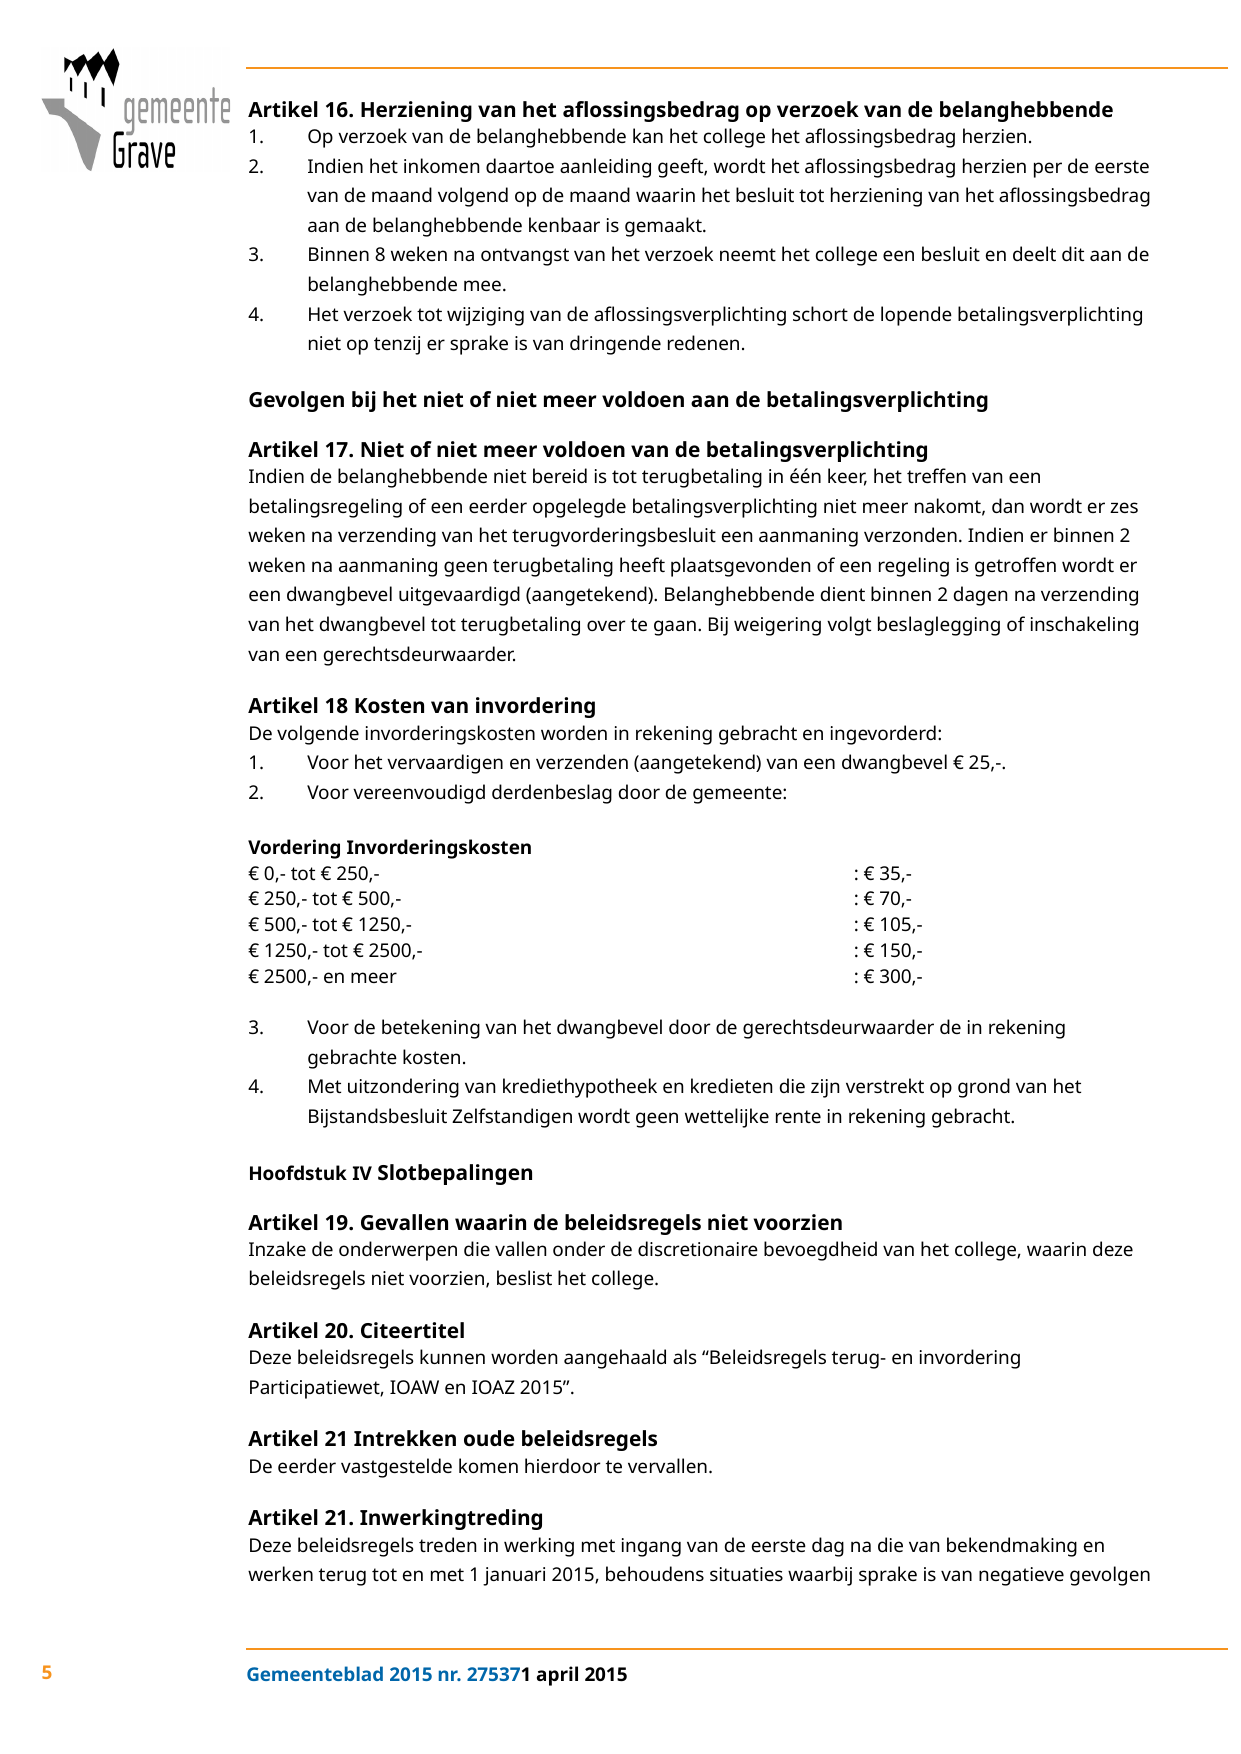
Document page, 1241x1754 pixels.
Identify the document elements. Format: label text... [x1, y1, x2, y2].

table_cell : € 35,- [854, 860, 1152, 886]
table_cell € 0,- tot € 250,- [248, 860, 853, 886]
list Voor vereenvoudigd derdenbeslag door de gemeente: [248, 779, 1152, 804]
table_cell : € 150,- [854, 937, 1152, 963]
text Indien de belanghebbende niet bereid is tot terugbetaling in één keer, het treffen van een betalingsregeling of een eerder opgelegde betalingsverplichting niet meer nakomt, dan wordt er zes weken na verzending van het terugvorderingsbesluit een aanmaning verzonden. Indien er binnen 2 weken na aanmaning geen terugbetaling heeft plaatsgevonden of een regeling is getroffen wordt er een dwangbevel uitgevaardigd (aangetekend). Belanghebbende dient binnen 2 dagen na verzending van het dwangbevel tot terugbetaling over te gaan. Bij weigering volgt beslaglegging of inschakeling van een gerechtsdeurwaarder. [248, 463, 1152, 667]
table_cell € 500,- tot € 1250,- [248, 911, 853, 937]
list Met uitzondering van krediethypotheek en kredieten die zijn verstrekt op grond van het Bijstandsbesluit Zelfstandigen wordt geen wettelijke rente in rekening gebracht. [248, 1073, 1152, 1129]
text Artikel 20. Citeertitel [248, 1316, 1152, 1344]
list Voor het vervaardigen en verzenden (aangetekend) van een dwangbevel € 25,-. [248, 749, 1152, 775]
table_cell : € 300,- [854, 963, 1152, 988]
table_cell : € 70,- [854, 886, 1152, 911]
text Gevolgen bij het niet of niet meer voldoen aan de betalingsverplichting [248, 386, 1152, 414]
list Op verzoek van de belanghebbende kan het college het aflossingsbedrag herzien. [248, 123, 1152, 149]
text Artikel 21. Inwerkingtreding [248, 1503, 1152, 1532]
table_cell € 2500,- en meer [248, 963, 853, 988]
text Deze beleidsregels treden in werking met ingang van de eerste dag na die van bekendmaking en werken terug tot en met 1 januari 2015, behoudens situaties waarbij sprake is van negatieve gevolgen [248, 1532, 1152, 1587]
text Artikel 19. Gevallen waarin de beleidsregels niet voorzien [248, 1208, 1152, 1236]
table_cell € 250,- tot € 500,- [248, 886, 853, 911]
list Voor de betekening van het dwangbevel door de gerechtsdeurwaarder de in rekening gebrachte kosten. [248, 1014, 1152, 1069]
text Artikel 17. Niet of niet meer voldoen van de betalingsverplichting [248, 435, 1152, 463]
text Deze beleidsregels kunnen worden aangehaald als “Beleidsregels terug- en invordering Participatiewet, IOAW en IOAZ 2015”. [248, 1344, 1152, 1400]
list Het verzoek tot wijziging van de aflossingsverplichting schort de lopende betalingsverplichting niet op tenzij er sprake is van dringende redenen. [248, 301, 1152, 356]
table_header Vordering Invorderingskosten [248, 834, 1152, 860]
picture [41, 47, 231, 172]
text Artikel 21 Intrekken oude beleidsregels [248, 1424, 1152, 1453]
text Artikel 16. Herziening van het aflossingsbedrag op verzoek van de belanghebbende [248, 95, 1152, 123]
list Binnen 8 weken na ontvangst van het verzoek neemt het college een besluit en deelt dit aan de belanghebbende mee. [248, 242, 1152, 297]
table_cell : € 105,- [854, 911, 1152, 937]
list Indien het inkomen daartoe aanleiding geeft, wordt het aflossingsbedrag herzien per de eerste van de maand volgend op de maand waarin het besluit tot herziening van het aflossingsbedrag aan de belanghebbende kenbaar is gemaakt. [248, 153, 1152, 238]
text Hoofdstuk IV Slotbepalingen [248, 1158, 1152, 1187]
table_cell € 1250,- tot € 2500,- [248, 937, 853, 963]
text Inzake de onderwerpen die vallen onder de discretionaire bevoegdheid van het college, waarin deze beleidsregels niet voorzien, beslist het college. [248, 1236, 1152, 1291]
text De eerder vastgestelde komen hierdoor te vervallen. [248, 1453, 1152, 1479]
text Artikel 18 Kosten van invordering [248, 691, 1152, 720]
text De volgende invorderingskosten worden in rekening gebracht en ingevorderd: [248, 720, 1152, 745]
